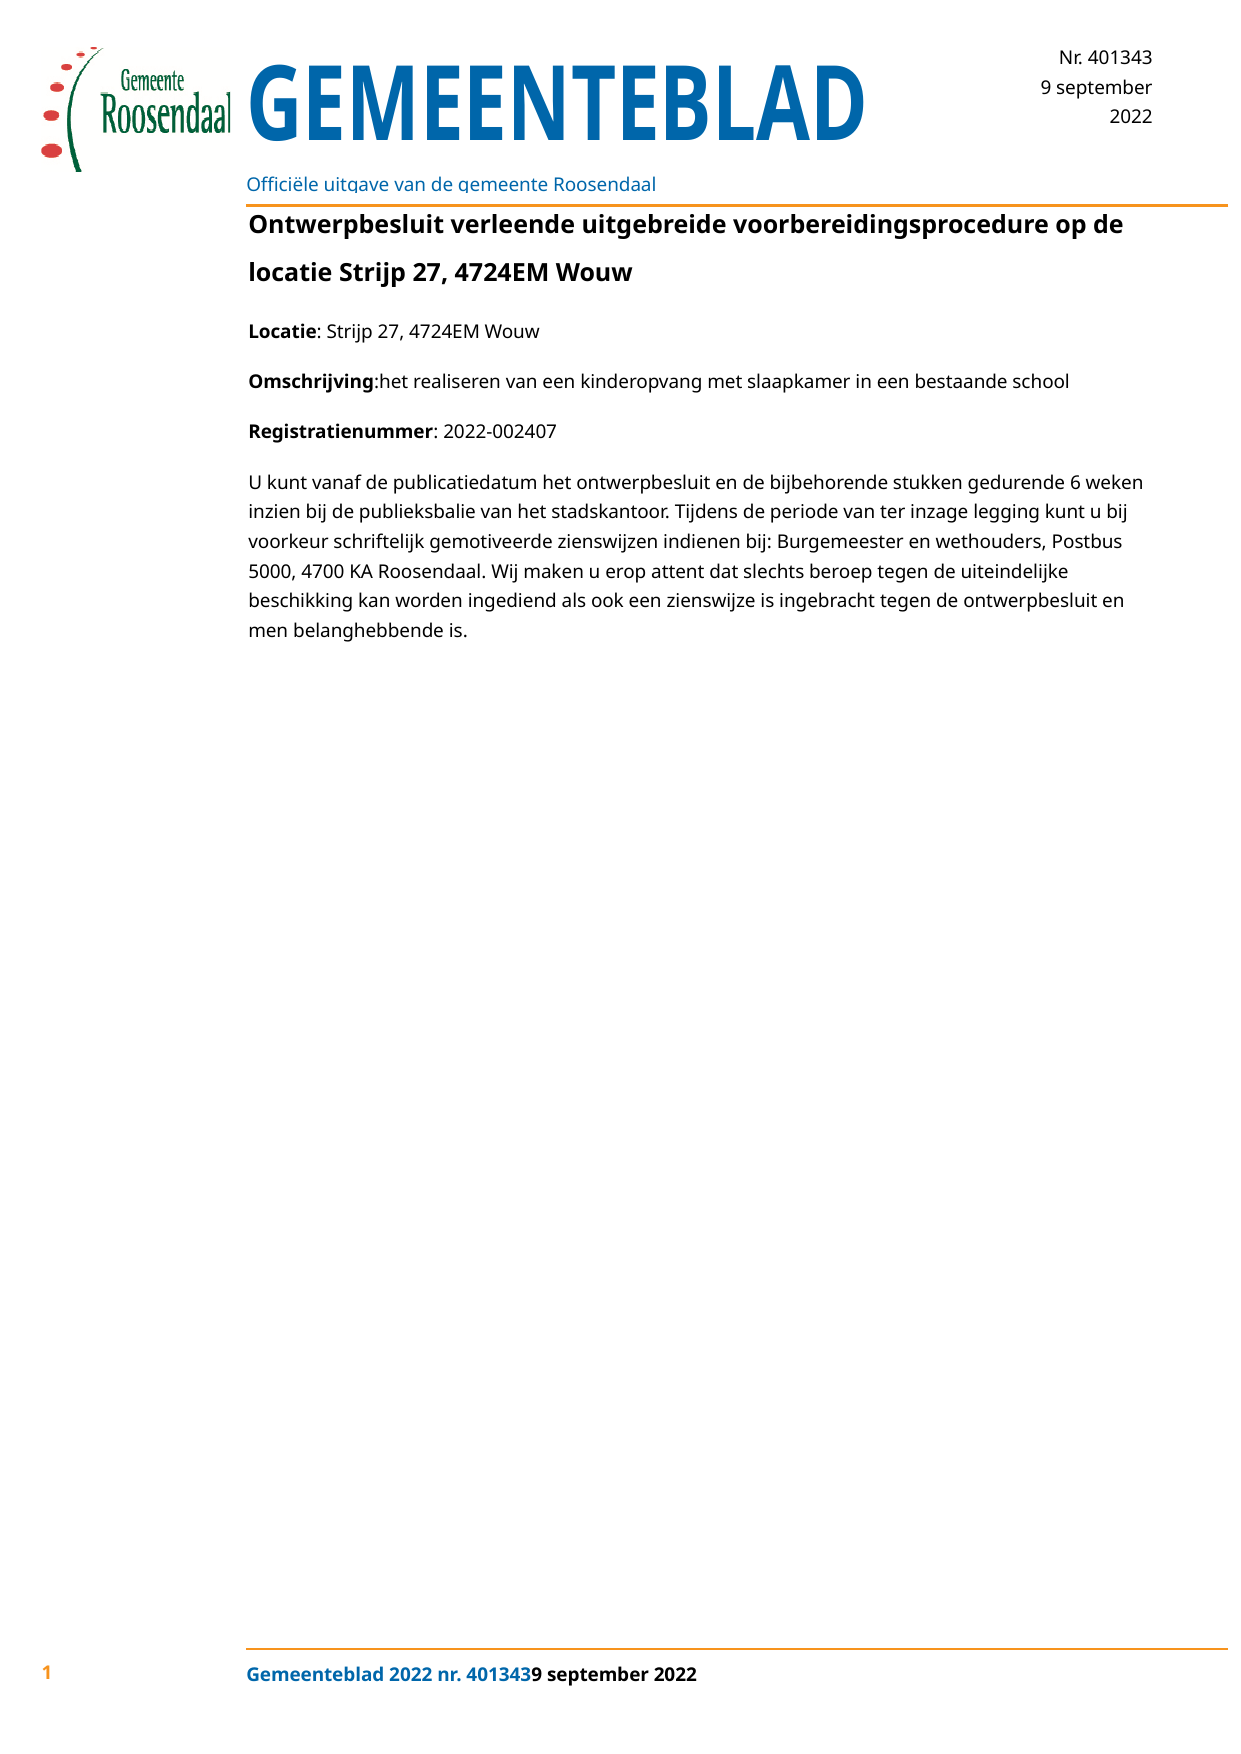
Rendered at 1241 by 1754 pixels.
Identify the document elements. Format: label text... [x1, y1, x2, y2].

text Locatie: Strijp 27, 4724EM Wouw [248, 318, 1152, 344]
text Omschrijving:het realiseren van een kinderopvang met slaapkamer in een bestaande school [248, 368, 1152, 394]
text Ontwerpbesluit verleende uitgebreide voorbereidingsprocedure op de locatie Strijp 27, 4724EM Wouw [248, 207, 1152, 288]
picture [41, 47, 231, 172]
text Registratienummer: 2022-002407 [248, 419, 1152, 444]
text U kunt vanaf de publicatiedatum het ontwerpbesluit en de bijbehorende stukken gedurende 6 weken inzien bij de publieksbalie van het stadskantoor. Tijdens de periode van ter inzage legging kunt u bij voorkeur schriftelijk gemotiveerde zienswijzen indienen bij: Burgemeester en wethouders, Postbus 5000, 4700 KA Roosendaal. Wij maken u erop attent dat slechts beroep tegen de uiteindelijke beschikking kan worden ingediend als ook een zienswijze is ingebracht tegen de ontwerpbesluit en men belanghebbende is. [248, 469, 1152, 643]
